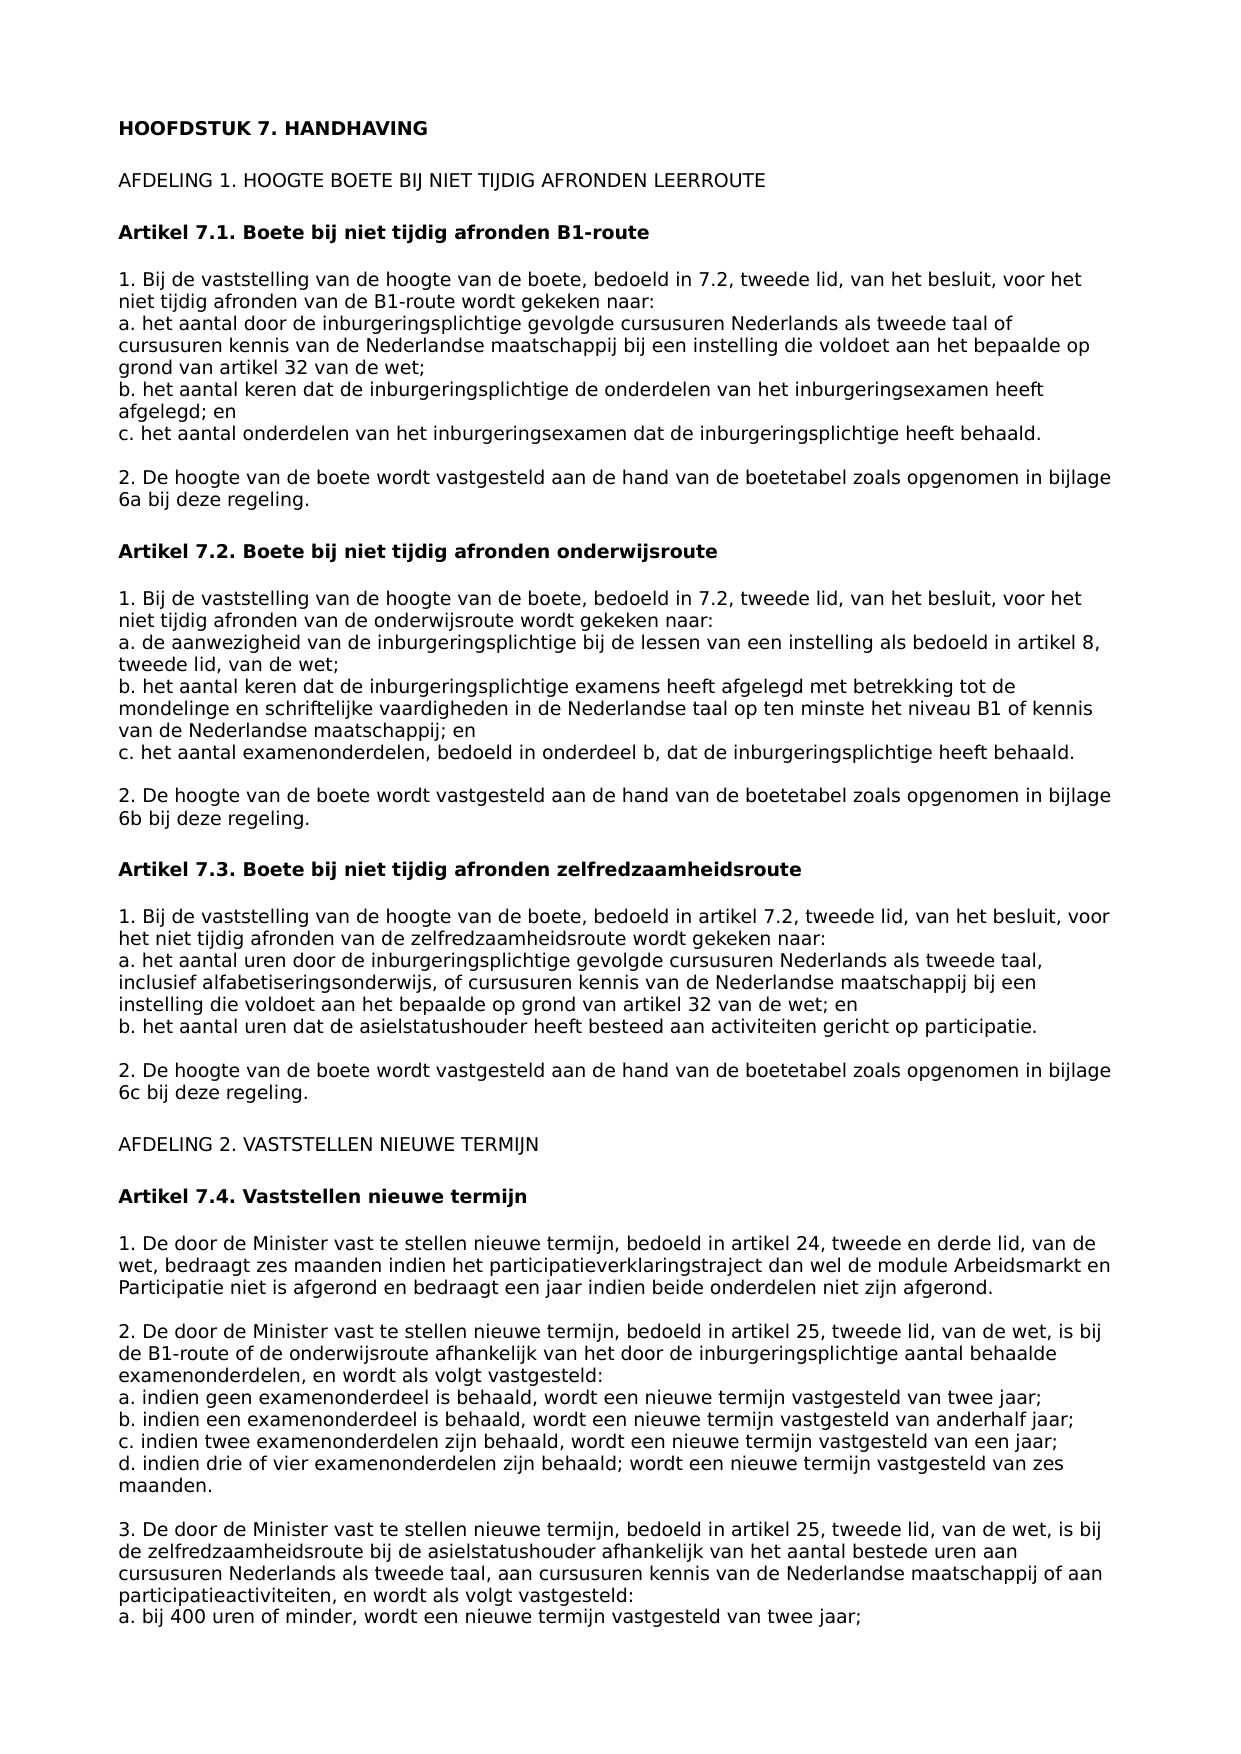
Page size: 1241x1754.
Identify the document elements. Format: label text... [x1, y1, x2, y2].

text d. indien drie of vier examenonderdelen zijn behaald; wordt een nieuwe termijn vastgesteld van zes maanden. [118, 1453, 1122, 1497]
text a. bij 400 uren of minder, wordt een nieuwe termijn vastgesteld van twee jaar; [118, 1606, 1122, 1628]
subtitle AFDELING 2. VASTSTELLEN NIEUWE TERMIJN [118, 1134, 1122, 1156]
text 1. Bij de vaststelling van de hoogte van de boete, bedoeld in 7.2, tweede lid, van het besluit, voor het niet tijdig afronden van de B1-route wordt gekeken naar: [118, 269, 1122, 313]
text 2. De hoogte van de boete wordt vastgesteld aan de hand van de boetetabel zoals opgenomen in bijlage 6c bij deze regeling. [118, 1060, 1122, 1104]
subtitle HOOFDSTUK 7. HANDHAVING [118, 118, 1122, 140]
text a. de aanwezigheid van de inburgeringsplichtige bij de lessen van een instelling als bedoeld in artikel 8, tweede lid, van de wet; [118, 632, 1122, 676]
subtitle Artikel 7.3. Boete bij niet tijdig afronden zelfredzaamheidsroute [118, 859, 1122, 881]
text c. het aantal onderdelen van het inburgeringsexamen dat de inburgeringsplichtige heeft behaald. [118, 423, 1122, 445]
text b. het aantal uren dat de asielstatushouder heeft besteed aan activiteiten gericht op participatie. [118, 1016, 1122, 1038]
text 2. De door de Minister vast te stellen nieuwe termijn, bedoeld in artikel 25, tweede lid, van de wet, is bij de B1-route of de onderwijsroute afhankelijk van het door de inburgeringsplichtige aantal behaalde examenonderdelen, en wordt als volgt vastgesteld: [118, 1321, 1122, 1387]
text 1. Bij de vaststelling van de hoogte van de boete, bedoeld in artikel 7.2, tweede lid, van het besluit, voor het niet tijdig afronden van de zelfredzaamheidsroute wordt gekeken naar: [118, 906, 1122, 950]
subtitle Artikel 7.1. Boete bij niet tijdig afronden B1-route [118, 222, 1122, 244]
text a. het aantal door de inburgeringsplichtige gevolgde cursusuren Nederlands als tweede taal of cursusuren kennis van de Nederlandse maatschappij bij een instelling die voldoet aan het bepaalde op grond van artikel 32 van de wet; [118, 313, 1122, 379]
text 1. De door de Minister vast te stellen nieuwe termijn, bedoeld in artikel 24, tweede en derde lid, van de wet, bedraagt zes maanden indien het participatieverklaringstraject dan wel de module Arbeidsmarkt en Participatie niet is afgerond en bedraagt een jaar indien beide onderdelen niet zijn afgerond. [118, 1233, 1122, 1299]
text c. indien twee examenonderdelen zijn behaald, wordt een nieuwe termijn vastgesteld van een jaar; [118, 1431, 1122, 1453]
text b. indien een examenonderdeel is behaald, wordt een nieuwe termijn vastgesteld van anderhalf jaar; [118, 1409, 1122, 1431]
text 1. Bij de vaststelling van de hoogte van de boete, bedoeld in 7.2, tweede lid, van het besluit, voor het niet tijdig afronden van de onderwijsroute wordt gekeken naar: [118, 588, 1122, 632]
text b. het aantal keren dat de inburgeringsplichtige de onderdelen van het inburgeringsexamen heeft afgelegd; en [118, 379, 1122, 423]
text 2. De hoogte van de boete wordt vastgesteld aan de hand van de boetetabel zoals opgenomen in bijlage 6b bij deze regeling. [118, 785, 1122, 829]
text b. het aantal keren dat de inburgeringsplichtige examens heeft afgelegd met betrekking tot de mondelinge en schriftelijke vaardigheden in de Nederlandse taal op ten minste het niveau B1 of kennis van de Nederlandse maatschappij; en [118, 676, 1122, 742]
text a. het aantal uren door de inburgeringsplichtige gevolgde cursusuren Nederlands als tweede taal, inclusief alfabetiseringsonderwijs, of cursusuren kennis van de Nederlandse maatschappij bij een instelling die voldoet aan het bepaalde op grond van artikel 32 van de wet; en [118, 950, 1122, 1016]
subtitle AFDELING 1. HOOGTE BOETE BIJ NIET TIJDIG AFRONDEN LEERROUTE [118, 170, 1122, 192]
subtitle Artikel 7.2. Boete bij niet tijdig afronden onderwijsroute [118, 541, 1122, 563]
text c. het aantal examenonderdelen, bedoeld in onderdeel b, dat de inburgeringsplichtige heeft behaald. [118, 742, 1122, 763]
text 3. De door de Minister vast te stellen nieuwe termijn, bedoeld in artikel 25, tweede lid, van de wet, is bij de zelfredzaamheidsroute bij de asielstatushouder afhankelijk van het aantal bestede uren aan cursusuren Nederlands als tweede taal, aan cursusuren kennis van de Nederlandse maatschappij of aan participatieactiviteiten, en wordt als volgt vastgesteld: [118, 1518, 1122, 1606]
text a. indien geen examenonderdeel is behaald, wordt een nieuwe termijn vastgesteld van twee jaar; [118, 1387, 1122, 1409]
subtitle Artikel 7.4. Vaststellen nieuwe termijn [118, 1186, 1122, 1208]
text 2. De hoogte van de boete wordt vastgesteld aan de hand van de boetetabel zoals opgenomen in bijlage 6a bij deze regeling. [118, 467, 1122, 511]
